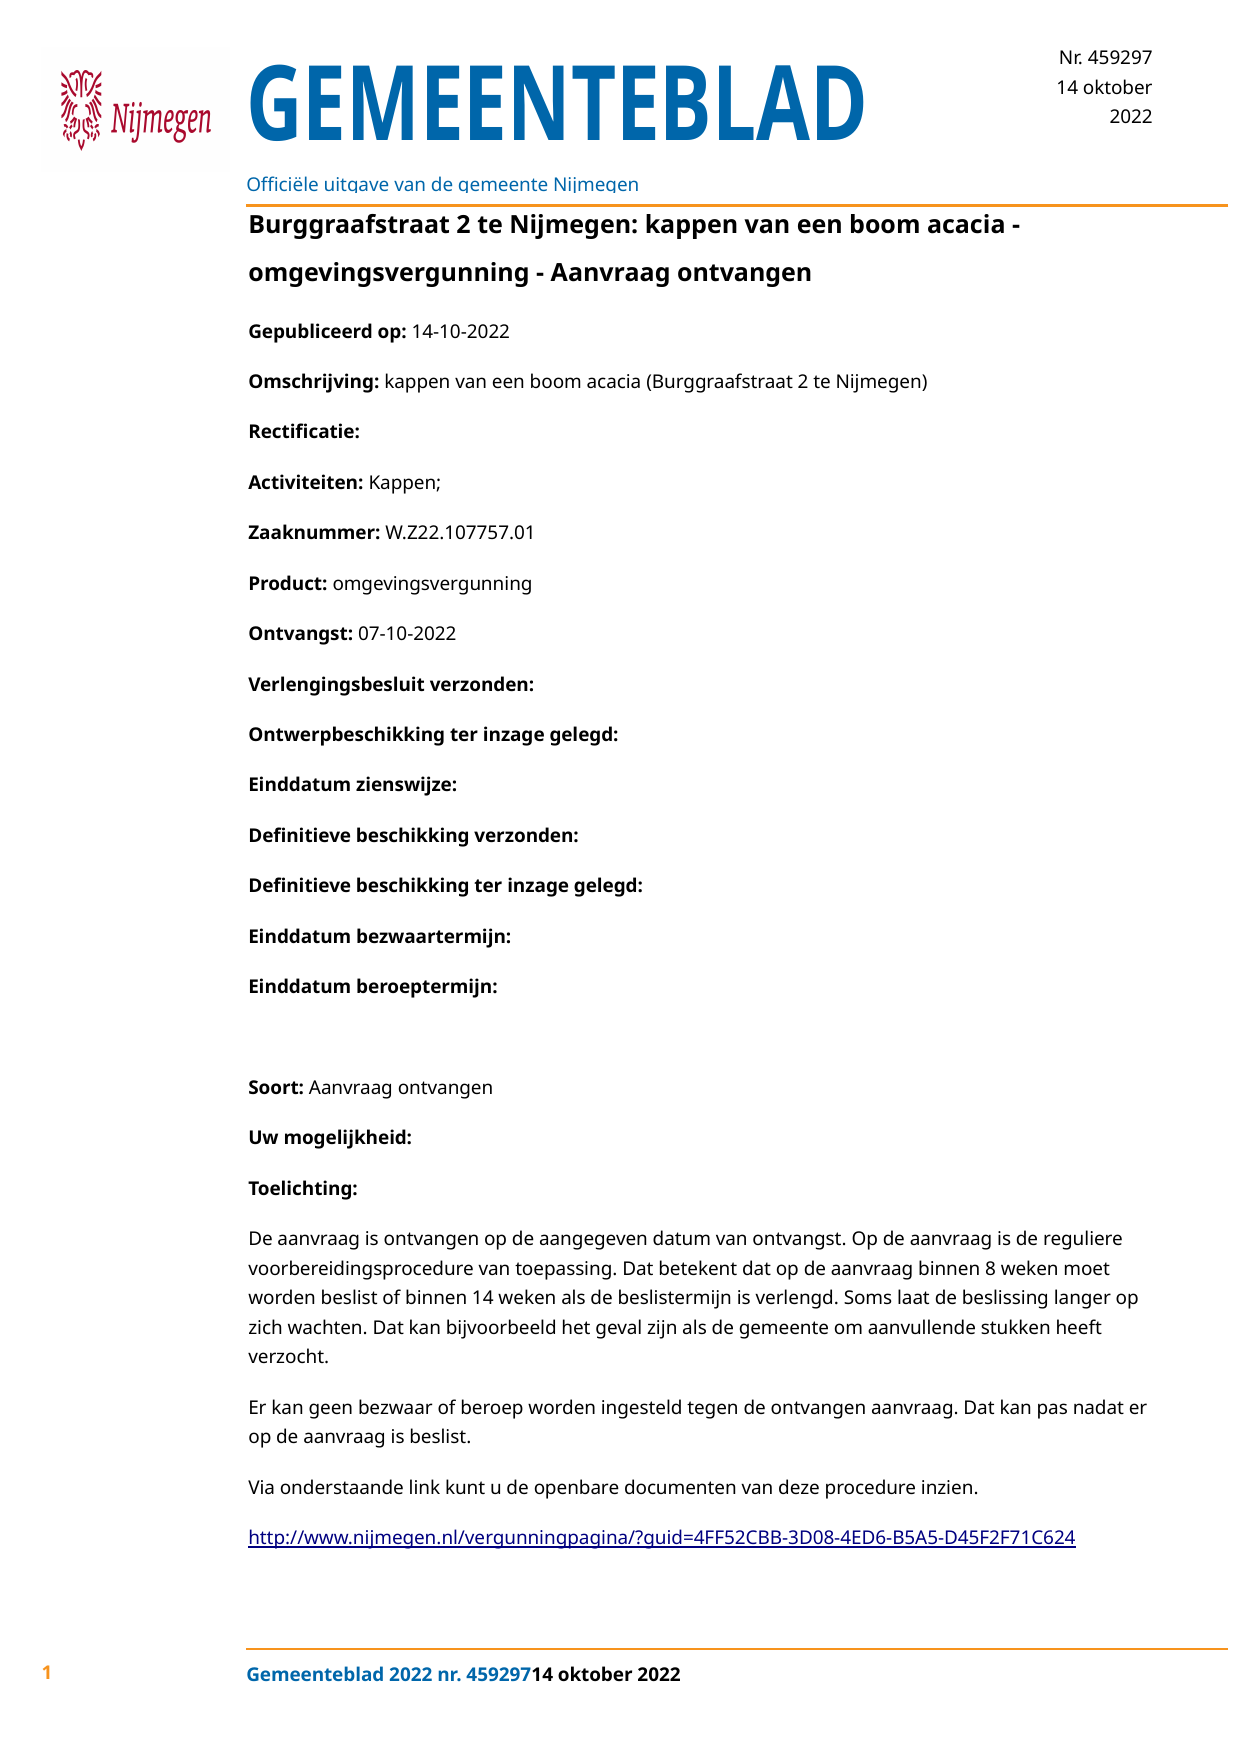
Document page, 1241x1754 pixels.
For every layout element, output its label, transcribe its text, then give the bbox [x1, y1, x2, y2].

text Definitieve beschikking verzonden: [248, 822, 1152, 848]
text Einddatum bezwaartermijn: [248, 923, 1152, 949]
text Via onderstaande link kunt u de openbare documenten van deze procedure inzien. [248, 1474, 1152, 1500]
text Toelichting: [248, 1175, 1152, 1201]
text Er kan geen bezwaar of beroep worden ingesteld tegen de ontvangen aanvraag. Dat kan pas nadat er op de aanvraag is beslist. [248, 1394, 1152, 1449]
text Ontwerpbeschikking ter inzage gelegd: [248, 721, 1152, 747]
text Uw mogelijkheid: [248, 1124, 1152, 1150]
text Ontvangst: 07-10-2022 [248, 620, 1152, 646]
text Activiteiten: Kappen; [248, 469, 1152, 495]
text De aanvraag is ontvangen op de aangegeven datum van ontvangst. Op de aanvraag is de reguliere voorbereidingsprocedure van toepassing. Dat betekent dat op de aanvraag binnen 8 weken moet worden beslist of binnen 14 weken als de beslistermijn is verlengd. Soms laat de beslissing langer op zich wachten. Dat kan bijvoorbeeld het geval zijn als de gemeente om aanvullende stukken heeft verzocht. [248, 1225, 1152, 1369]
text Zaaknummer: W.Z22.107757.01 [248, 519, 1152, 545]
text Verlengingsbesluit verzonden: [248, 671, 1152, 697]
text Definitieve beschikking ter inzage gelegd: [248, 872, 1152, 898]
text Burggraafstraat 2 te Nijmegen: kappen van een boom acacia - omgevingsvergunning - Aanvraag ontvangen [248, 207, 1152, 288]
text Omschrijving: kappen van een boom acacia (Burggraafstraat 2 te Nijmegen) [248, 368, 1152, 394]
text Einddatum zienswijze: [248, 772, 1152, 797]
text Soort: Aanvraag ontvangen [248, 1074, 1152, 1100]
text Rectificatie: [248, 419, 1152, 444]
text Gepubliceerd op: 14-10-2022 [248, 318, 1152, 344]
picture [41, 47, 231, 172]
text Product: omgevingsvergunning [248, 570, 1152, 596]
text Einddatum beroeptermijn: [248, 973, 1152, 999]
text http://www.nijmegen.nl/vergunningpagina/?guid=4FF52CBB-3D08-4ED6-B5A5-D45F2F71C624 [248, 1524, 1152, 1550]
